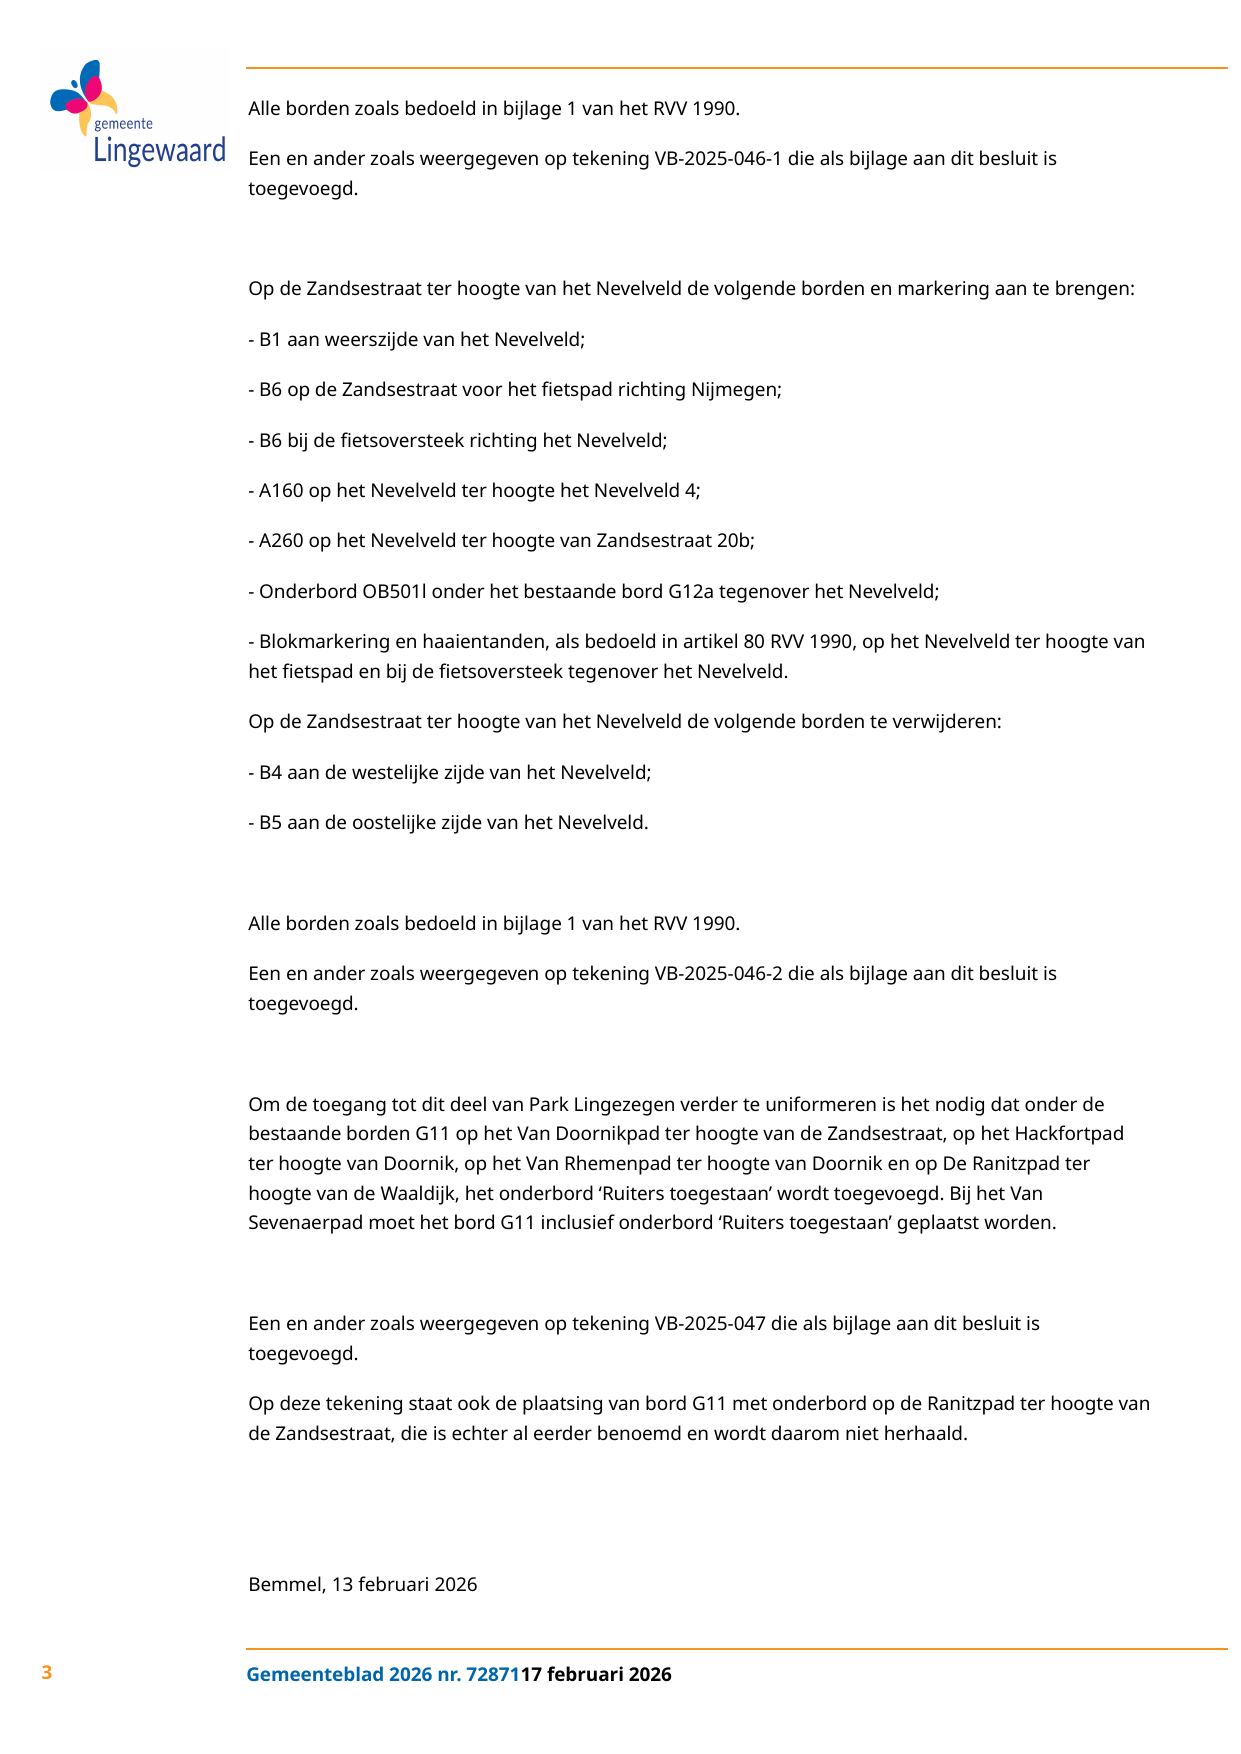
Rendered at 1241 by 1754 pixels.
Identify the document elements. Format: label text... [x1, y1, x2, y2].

picture [41, 47, 231, 172]
text Op deze tekening staat ook de plaatsing van bord G11 met onderbord op de Ranitzpad ter hoogte van de Zandsestraat, die is echter al eerder benoemd en wordt daarom niet herhaald. [248, 1390, 1152, 1446]
text - B1 aan weerszijde van het Nevelveld; [248, 326, 1152, 352]
text - B6 op de Zandsestraat voor het fietspad richting Nijmegen; [248, 376, 1152, 402]
text - B6 bij de fietsoversteek richting het Nevelveld; [248, 427, 1152, 453]
text - B5 aan de oostelijke zijde van het Nevelveld. [248, 809, 1152, 835]
text - B4 aan de westelijke zijde van het Nevelveld; [248, 759, 1152, 785]
text Alle borden zoals bedoeld in bijlage 1 van het RVV 1990. [248, 910, 1152, 936]
text Om de toegang tot dit deel van Park Lingezegen verder te uniformeren is het nodig dat onder de bestaande borden G11 op het Van Doornikpad ter hoogte van de Zandsestraat, op het Hackfortpad ter hoogte van Doornik, op het Van Rhemenpad ter hoogte van Doornik en op De Ranitzpad ter hoogte van de Waaldijk, het onderbord ‘Ruiters toegestaan’ wordt toegevoegd. Bij het Van Sevenaerpad moet het bord G11 inclusief onderbord ‘Ruiters toegestaan’ geplaatst worden. [248, 1091, 1152, 1235]
text - Onderbord OB501l onder het bestaande bord G12a tegenover het Nevelveld; [248, 578, 1152, 604]
text - A260 op het Nevelveld ter hoogte van Zandsestraat 20b; [248, 528, 1152, 553]
text Een en ander zoals weergegeven op tekening VB-2025-046-2 die als bijlage aan dit besluit is toegevoegd. [248, 961, 1152, 1016]
text Alle borden zoals bedoeld in bijlage 1 van het RVV 1990. [248, 95, 1152, 121]
text Op de Zandsestraat ter hoogte van het Nevelveld de volgende borden en markering aan te brengen: [248, 276, 1152, 301]
text Een en ander zoals weergegeven op tekening VB-2025-047 die als bijlage aan dit besluit is toegevoegd. [248, 1310, 1152, 1366]
text - Blokmarkering en haaientanden, als bedoeld in artikel 80 RVV 1990, op het Nevelveld ter hoogte van het fietspad en bij de fietsoversteek tegenover het Nevelveld. [248, 628, 1152, 684]
text Op de Zandsestraat ter hoogte van het Nevelveld de volgende borden te verwijderen: [248, 708, 1152, 734]
text - A160 op het Nevelveld ter hoogte het Nevelveld 4; [248, 477, 1152, 503]
text Een en ander zoals weergegeven op tekening VB-2025-046-1 die als bijlage aan dit besluit is toegevoegd. [248, 145, 1152, 201]
text Bemmel, 13 februari 2026 [248, 1571, 1152, 1597]
